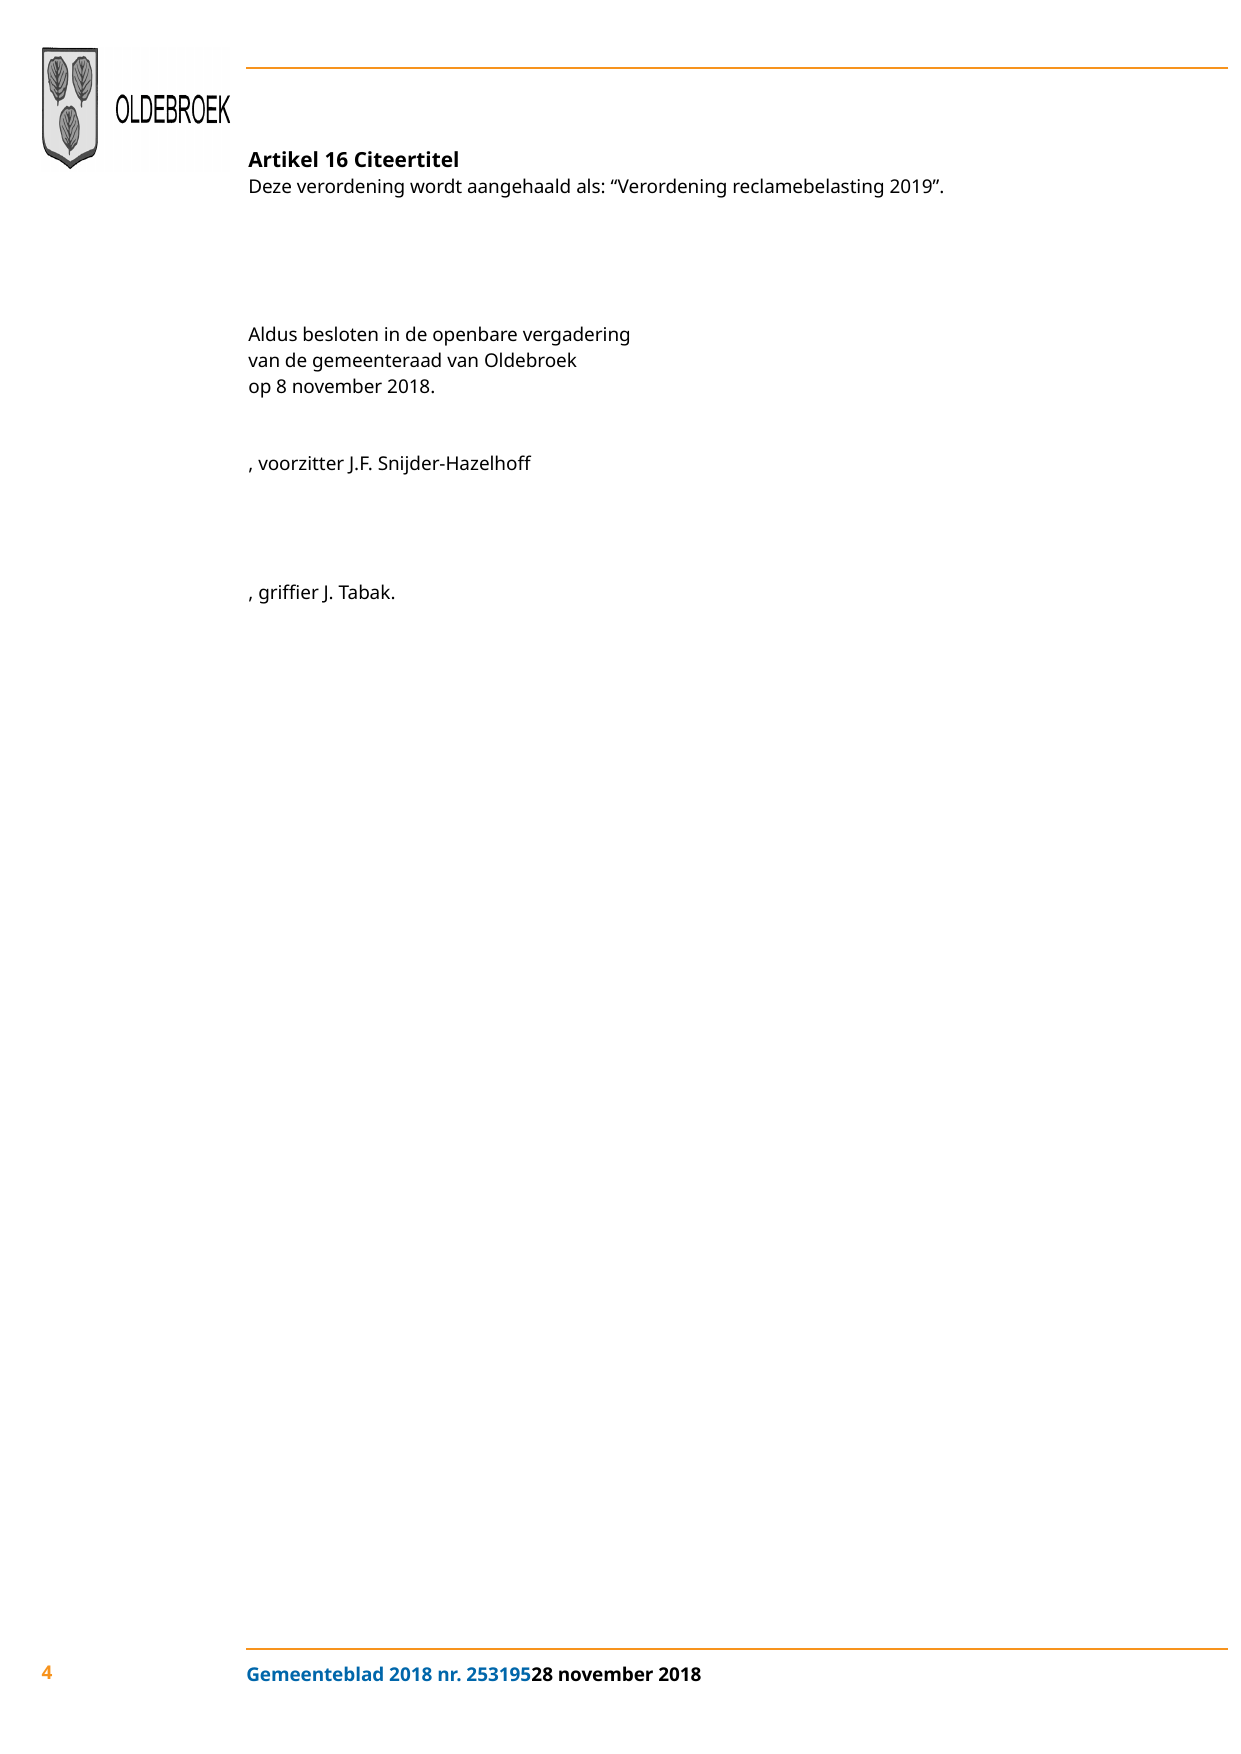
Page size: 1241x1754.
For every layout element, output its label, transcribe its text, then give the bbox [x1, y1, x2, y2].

text , voorzitter J.F. Snijder-Hazelhoff [248, 450, 1152, 476]
text Artikel 16 Citeertitel [248, 145, 1152, 174]
text van de gemeenteraad van Oldebroek [248, 347, 1152, 373]
text Deze verordening wordt aangehaald als: “Verordening reclamebelasting 2019”. [248, 174, 1152, 199]
text op 8 november 2018. [248, 373, 1152, 399]
picture [41, 47, 231, 172]
text , griffier J. Tabak. [248, 579, 1152, 604]
text Aldus besloten in de openbare vergadering [248, 322, 1152, 347]
